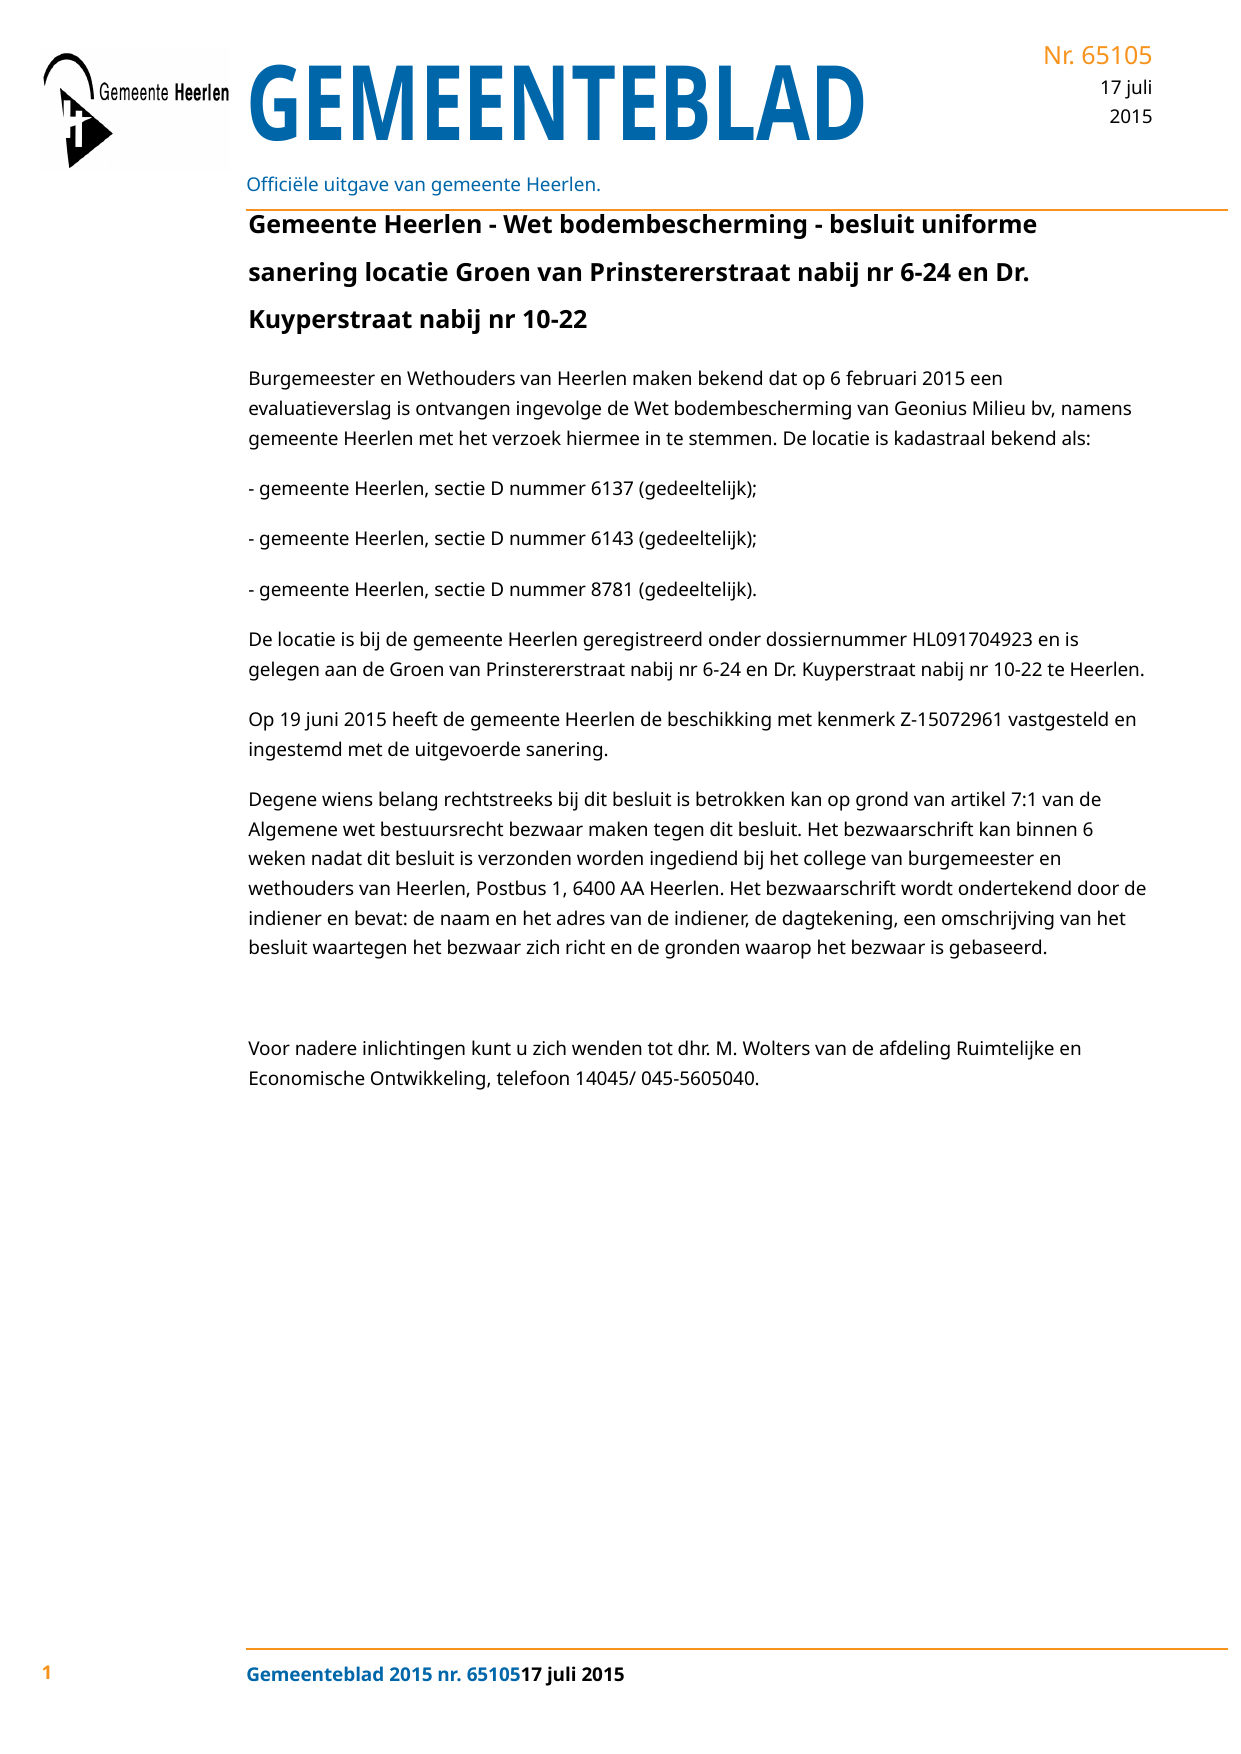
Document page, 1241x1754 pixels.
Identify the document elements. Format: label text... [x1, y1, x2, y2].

text De locatie is bij de gemeente Heerlen geregistreerd onder dossiernummer HL091704923 en is gelegen aan de Groen van Prinstererstraat nabij nr 6-24 en Dr. Kuyperstraat nabij nr 10-22 te Heerlen. [248, 626, 1152, 682]
text - gemeente Heerlen, sectie D nummer 8781 (gedeeltelijk). [248, 576, 1152, 602]
text Voor nadere inlichtingen kunt u zich wenden tot dhr. M. Wolters van de afdeling Ruimtelijke en Economische Ontwikkeling, telefoon 14045/ 045-5605040. [248, 1035, 1152, 1090]
text Degene wiens belang rechtstreeks bij dit besluit is betrokken kan op grond van artikel 7:1 van de Algemene wet bestuursrecht bezwaar maken tegen dit besluit. Het bezwaarschrift kan binnen 6 weken nadat dit besluit is verzonden worden ingediend bij het college van burgemeester en wethouders van Heerlen, Postbus 1, 6400 AA Heerlen. Het bezwaarschrift wordt ondertekend door de indiener en bevat: de naam en het adres van de indiener, de dagtekening, een omschrijving van het besluit waartegen het bezwaar zich richt en de gronden waarop het bezwaar is gebaseerd. [248, 786, 1152, 960]
text Op 19 juni 2015 heeft de gemeente Heerlen de beschikking met kenmerk Z-15072961 vastgesteld en ingestemd met de uitgevoerde sanering. [248, 706, 1152, 762]
text - gemeente Heerlen, sectie D nummer 6143 (gedeeltelijk); [248, 526, 1152, 551]
text Gemeente Heerlen - Wet bodembescherming - besluit uniforme sanering locatie Groen van Prinstererstraat nabij nr 6-24 en Dr. Kuyperstraat nabij nr 10-22 [248, 211, 1152, 336]
picture [41, 47, 231, 172]
text Burgemeester en Wethouders van Heerlen maken bekend dat op 6 februari 2015 een evaluatieverslag is ontvangen ingevolge de Wet bodembescherming van Geonius Milieu bv, namens gemeente Heerlen met het verzoek hiermee in te stemmen. De locatie is kadastraal bekend als: [248, 366, 1152, 450]
text - gemeente Heerlen, sectie D nummer 6137 (gedeeltelijk); [248, 475, 1152, 501]
